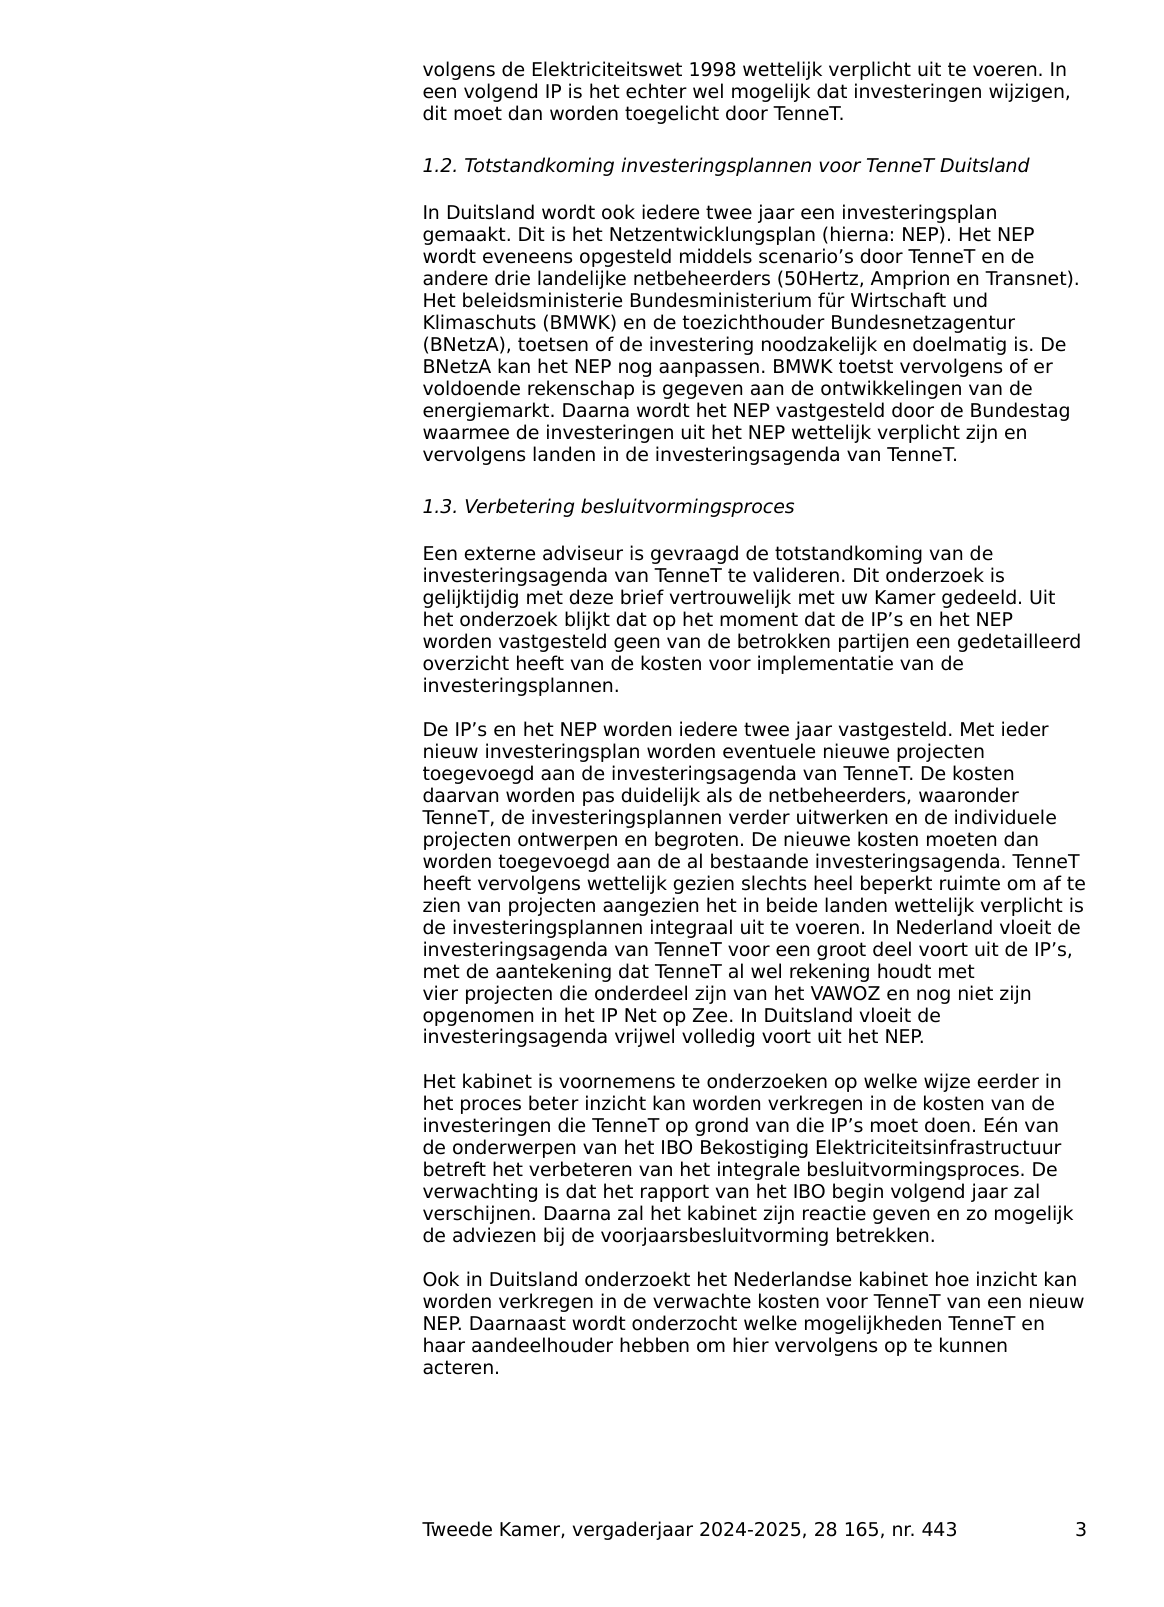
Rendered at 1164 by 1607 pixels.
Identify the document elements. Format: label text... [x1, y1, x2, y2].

text volgens de Elektriciteitswet 1998 wettelijk verplicht uit te voeren. In een volgend IP is het echter wel mogelijk dat investeringen wijzigen, dit moet dan worden toegelicht door TenneT. [422, 59, 1087, 125]
text Een externe adviseur is gevraagd de totstandkoming van de investeringsagenda van TenneT te valideren. Dit onderzoek is gelijktijdig met deze brief vertrouwelijk met uw Kamer gedeeld. Uit het onderzoek blijkt dat op het moment dat de IP’s en het NEP worden vastgesteld geen van de betrokken partijen een gedetailleerd overzicht heeft van de kosten voor implementatie van de investeringsplannen. [422, 543, 1087, 697]
text Ook in Duitsland onderzoekt het Nederlandse kabinet hoe inzicht kan worden verkregen in de verwachte kosten voor TenneT van een nieuw NEP. Daarnaast wordt onderzocht welke mogelijkheden TenneT en haar aandeelhouder hebben om hier vervolgens op te kunnen acteren. [422, 1269, 1087, 1378]
subtitle 1.3. Verbetering besluitvormingsproces [422, 496, 1087, 518]
text In Duitsland wordt ook iedere twee jaar een investeringsplan gemaakt. Dit is het Netzentwicklungsplan (hierna: NEP). Het NEP wordt eveneens opgesteld middels scenario’s door TenneT en de andere drie landelijke netbeheerders (50Hertz, Amprion en Transnet). Het beleidsministerie Bundesministerium für Wirtschaft und Klimaschuts (BMWK) en de toezichthouder Bundesnetzagentur (BNetzA), toetsen of de investering noodzakelijk en doelmatig is. De BNetzA kan het NEP nog aanpassen. BMWK toetst vervolgens of er voldoende rekenschap is gegeven aan de ontwikkelingen van de energiemarkt. Daarna wordt het NEP vastgesteld door de Bundestag waarmee de investeringen uit het NEP wettelijk verplicht zijn en vervolgens landen in de investeringsagenda van TenneT. [422, 202, 1087, 466]
text Het kabinet is voornemens te onderzoeken op welke wijze eerder in het proces beter inzicht kan worden verkregen in de kosten van de investeringen die TenneT op grond van die IP’s moet doen. Eén van de onderwerpen van het IBO Bekostiging Elektriciteitsinfrastructuur betreft het verbeteren van het integrale besluitvormingsproces. De verwachting is dat het rapport van het IBO begin volgend jaar zal verschijnen. Daarna zal het kabinet zijn reactie geven en zo mogelijk de adviezen bij de voorjaarsbesluitvorming betrekken. [422, 1071, 1087, 1246]
text De IP’s en het NEP worden iedere twee jaar vastgesteld. Met ieder nieuw investeringsplan worden eventuele nieuwe projecten toegevoegd aan de investeringsagenda van TenneT. De kosten daarvan worden pas duidelijk als de netbeheerders, waaronder TenneT, de investeringsplannen verder uitwerken en de individuele projecten ontwerpen en begroten. De nieuwe kosten moeten dan worden toegevoegd aan de al bestaande investeringsagenda. TenneT heeft vervolgens wettelijk gezien slechts heel beperkt ruimte om af te zien van projecten aangezien het in beide landen wettelijk verplicht is de investeringsplannen integraal uit te voeren. In Nederland vloeit de investeringsagenda van TenneT voor een groot deel voort uit de IP’s, met de aantekening dat TenneT al wel rekening houdt met vier projecten die onderdeel zijn van het VAWOZ en nog niet zijn opgenomen in het IP Net op Zee. In Duitsland vloeit de investeringsagenda vrijwel volledig voort uit het NEP. [422, 719, 1087, 1048]
subtitle 1.2. Totstandkoming investeringsplannen voor TenneT Duitsland [422, 155, 1087, 177]
